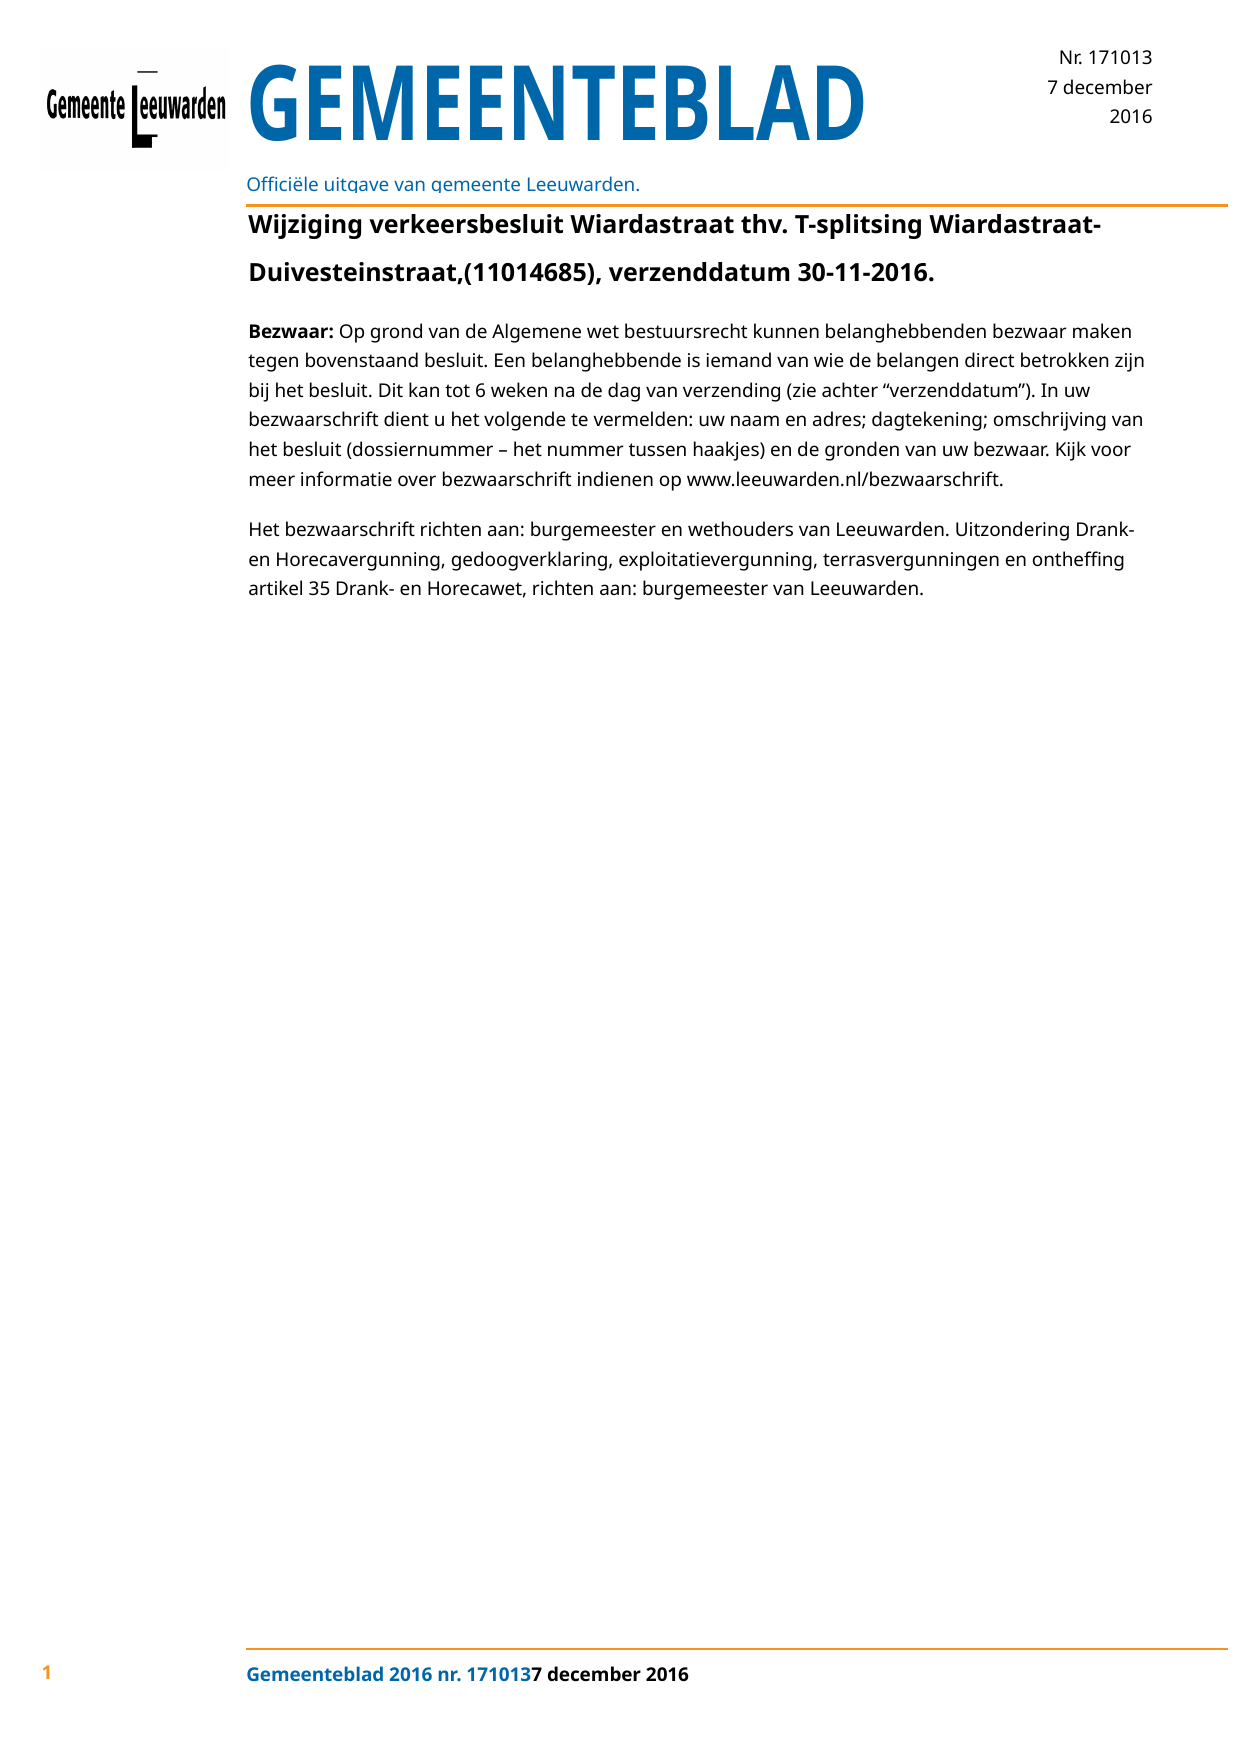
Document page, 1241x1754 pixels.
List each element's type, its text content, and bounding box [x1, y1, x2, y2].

text Wijziging verkeersbesluit Wiardastraat thv. T-splitsing Wiardastraat-Duivesteinstraat,(11014685), verzenddatum 30-11-2016. [248, 207, 1152, 288]
text Bezwaar: Op grond van de Algemene wet bestuursrecht kunnen belanghebbenden bezwaar maken tegen bovenstaand besluit. Een belanghebbende is iemand van wie de belangen direct betrokken zijn bij het besluit. Dit kan tot 6 weken na de dag van verzending (zie achter “verzenddatum”). In uw bezwaarschrift dient u het volgende te vermelden: uw naam en adres; dagtekening; omschrijving van het besluit (dossiernummer – het nummer tussen haakjes) en de gronden van uw bezwaar. Kijk voor meer informatie over bezwaarschrift indienen op www.leeuwarden.nl/bezwaarschrift. [248, 318, 1152, 492]
picture [41, 47, 231, 172]
text Het bezwaarschrift richten aan: burgemeester en wethouders van Leeuwarden. Uitzondering Drank- en Horecavergunning, gedoogverklaring, exploitatievergunning, terrasvergunningen en ontheffing artikel 35 Drank- en Horecawet, richten aan: burgemeester van Leeuwarden. [248, 516, 1152, 601]
